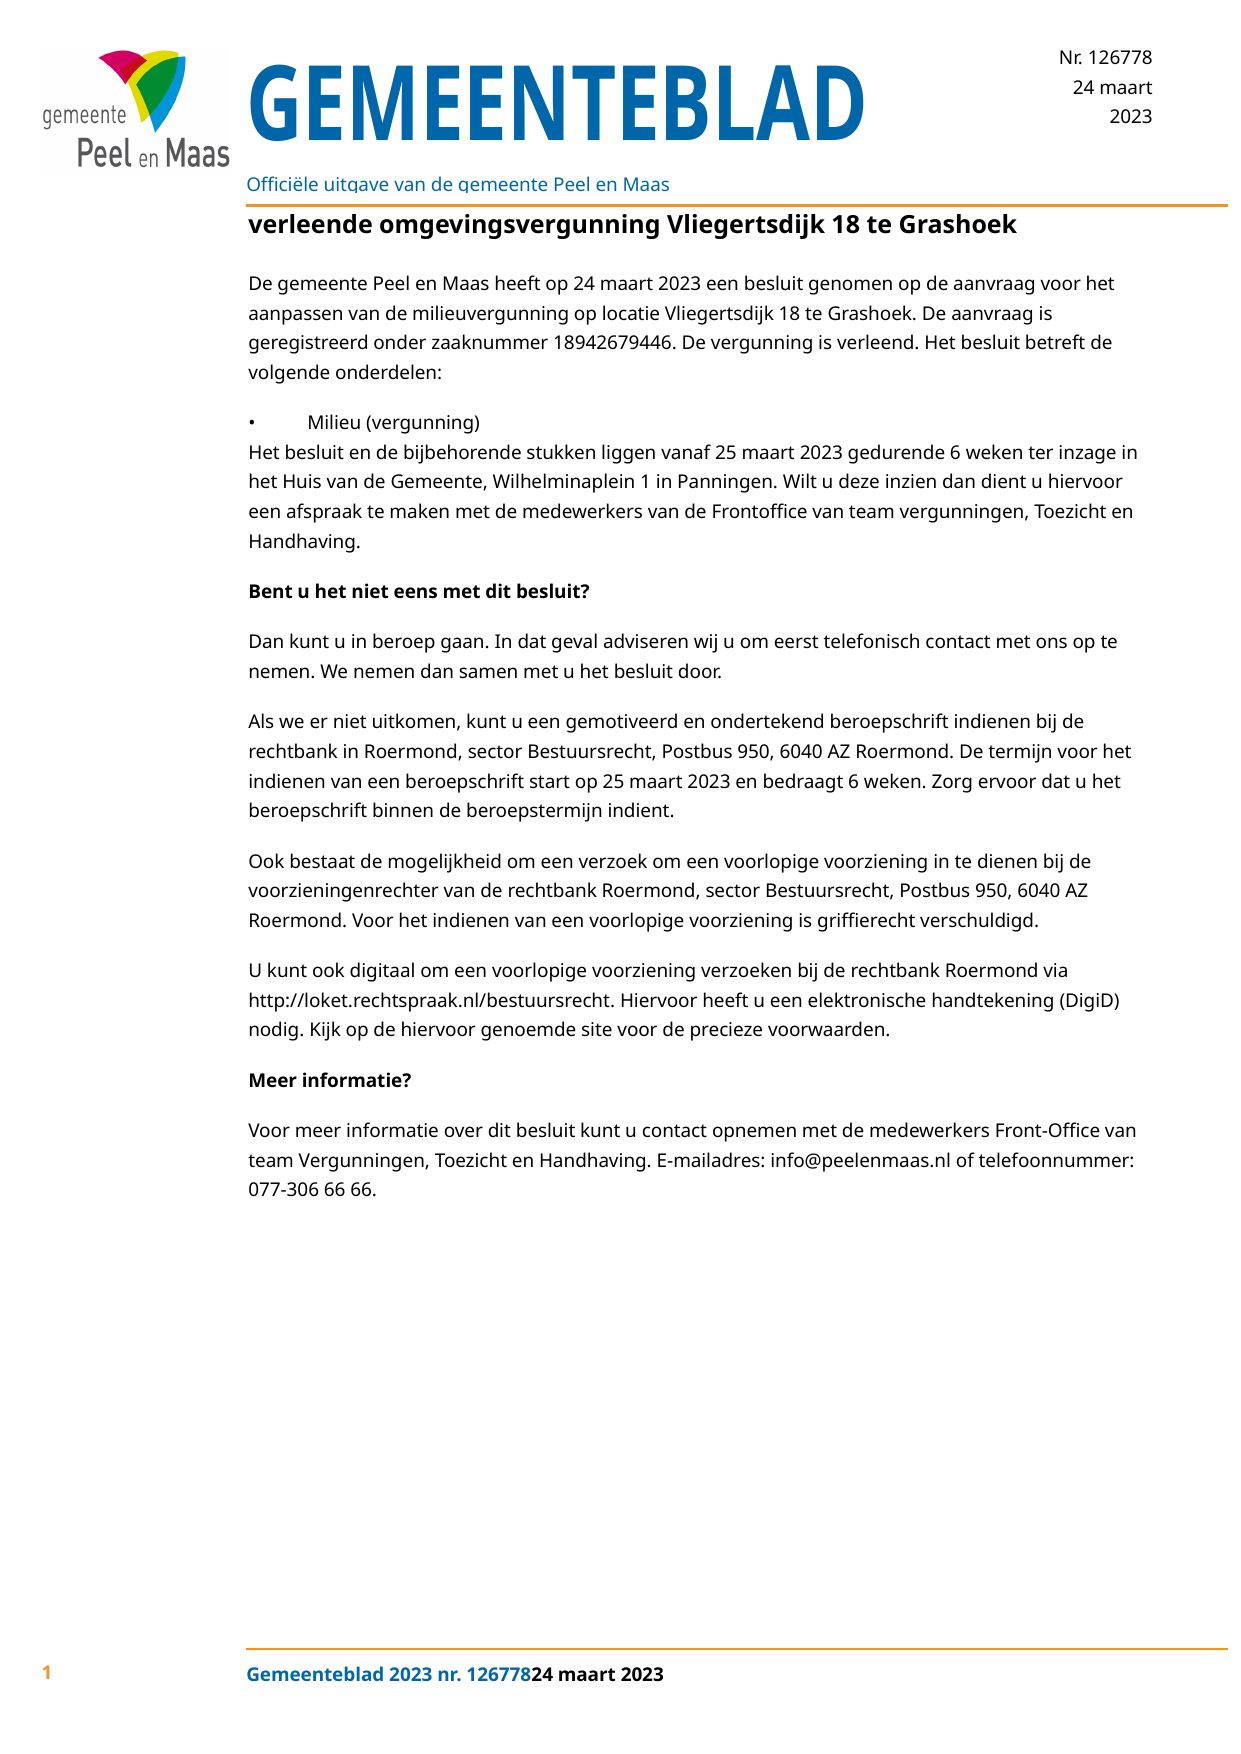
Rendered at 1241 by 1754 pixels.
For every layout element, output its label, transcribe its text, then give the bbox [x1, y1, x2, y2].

text Ook bestaat de mogelijkheid om een verzoek om een voorlopige voorziening in te dienen bij de voorzieningenrechter van de rechtbank Roermond, sector Bestuursrecht, Postbus 950, 6040 AZ Roermond. Voor het indienen van een voorlopige voorziening is griffierecht verschuldigd. [248, 848, 1152, 933]
text De gemeente Peel en Maas heeft op 24 maart 2023 een besluit genomen op de aanvraag voor het aanpassen van de milieuvergunning op locatie Vliegertsdijk 18 te Grashoek. De aanvraag is geregistreerd onder zaaknummer 18942679446. De vergunning is verleend. Het besluit betreft de volgende onderdelen: [248, 270, 1152, 385]
text Meer informatie? [248, 1067, 1152, 1093]
text Bent u het niet eens met dit besluit? [248, 578, 1152, 604]
picture [41, 47, 231, 172]
text Als we er niet uitkomen, kunt u een gemotiveerd en ondertekend beroepschrift indienen bij de rechtbank in Roermond, sector Bestuursrecht, Postbus 950, 6040 AZ Roermond. De termijn voor het indienen van een beroepschrift start op 25 maart 2023 en bedraagt 6 weken. Zorg ervoor dat u het beroepschrift binnen de beroepstermijn indient. [248, 709, 1152, 823]
text Voor meer informatie over dit besluit kunt u contact opnemen met de medewerkers Front-Office van team Vergunningen, Toezicht en Handhaving. E-mailadres: info@peelenmaas.nl of telefoonnummer: 077-306 66 66. [248, 1117, 1152, 1202]
text Het besluit en de bijbehorende stukken liggen vanaf 25 maart 2023 gedurende 6 weken ter inzage in het Huis van de Gemeente, Wilhelminaplein 1 in Panningen. Wilt u deze inzien dan dient u hiervoor een afspraak te maken met de medewerkers van de Frontoffice van team vergunningen, Toezicht en Handhaving. [248, 439, 1152, 553]
text verleende omgevingsvergunning Vliegertsdijk 18 te Grashoek [248, 207, 1152, 241]
text U kunt ook digitaal om een voorlopige voorziening verzoeken bij de rechtbank Roermond via http://loket.rechtspraak.nl/bestuursrecht. Hiervoor heeft u een elektronische handtekening (DigiD) nodig. Kijk op de hiervoor genoemde site voor de precieze voorwaarden. [248, 957, 1152, 1042]
list Milieu (vergunning) [248, 409, 1152, 435]
text Dan kunt u in beroep gaan. In dat geval adviseren wij u om eerst telefonisch contact met ons op te nemen. We nemen dan samen met u het besluit door. [248, 629, 1152, 684]
